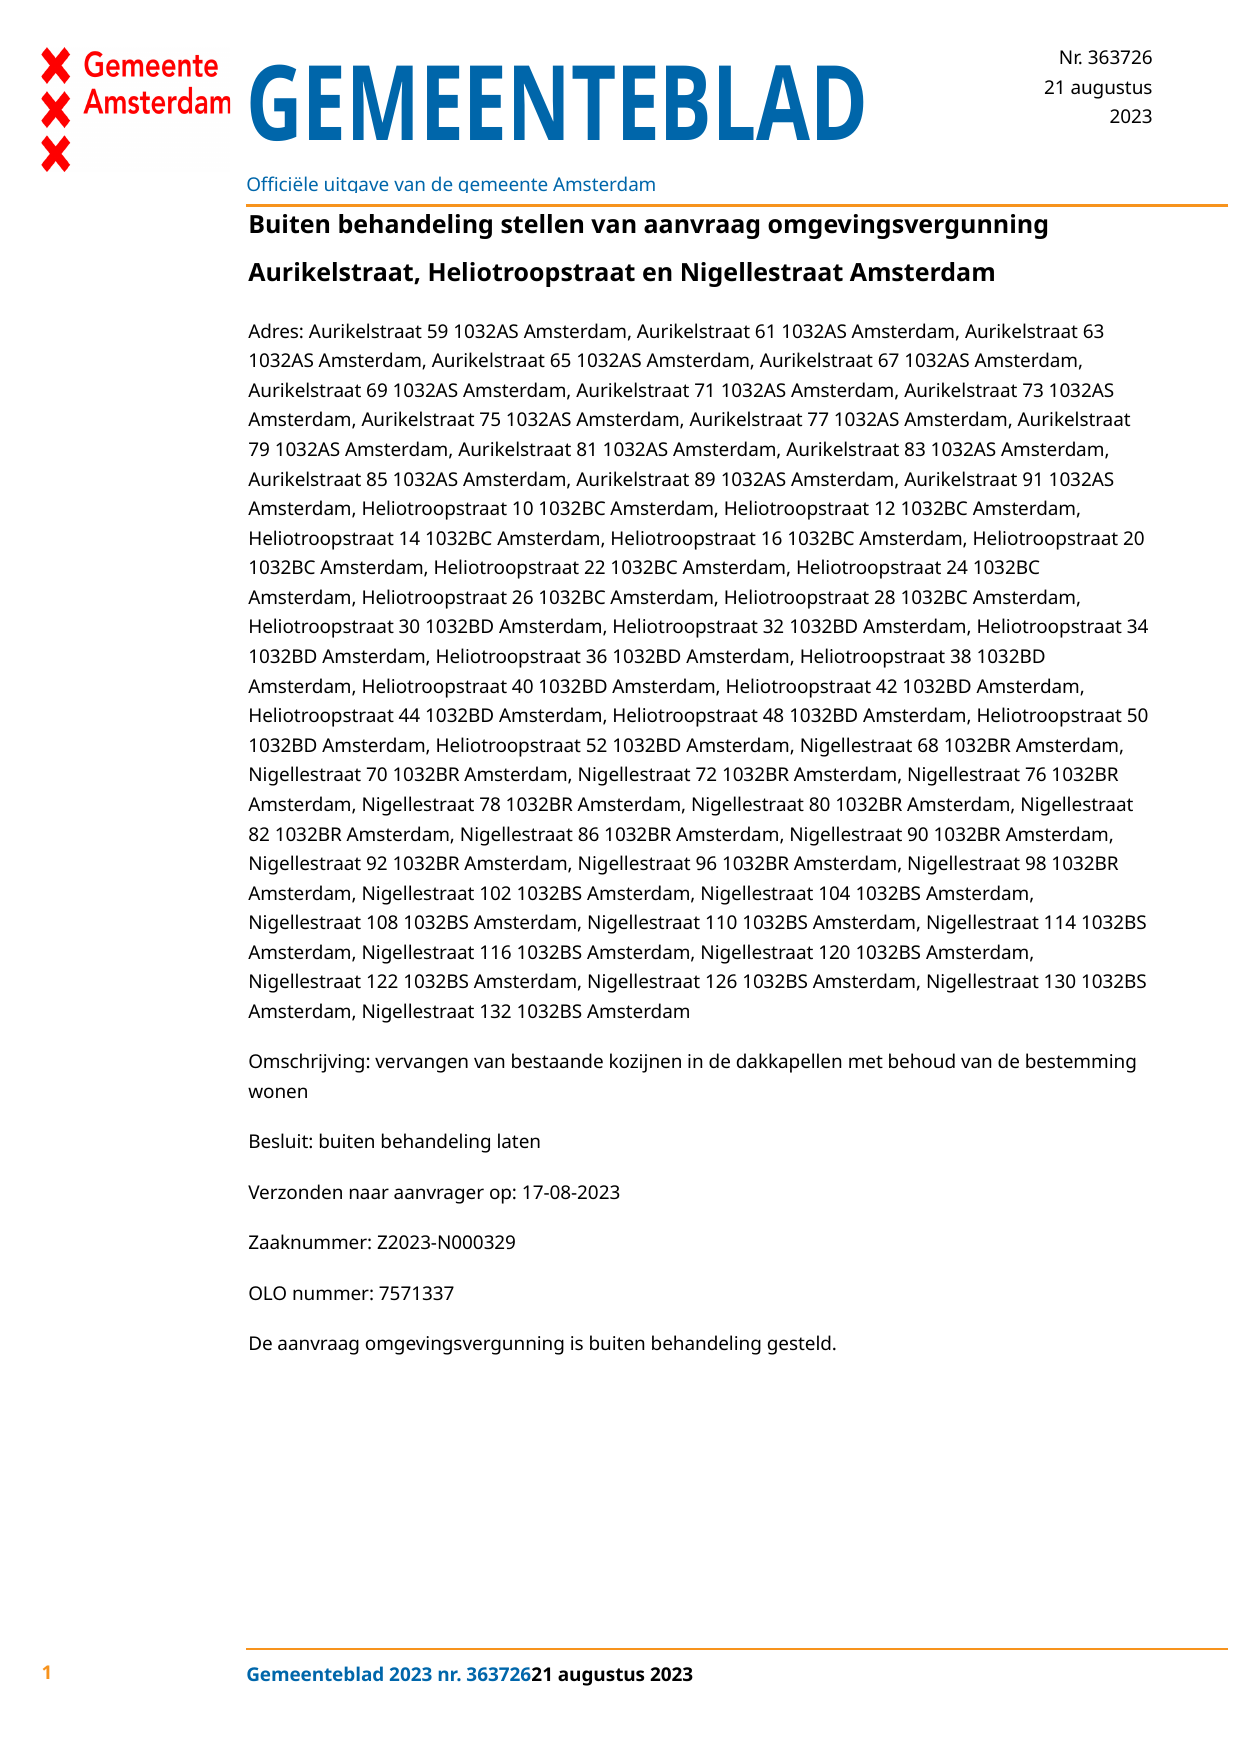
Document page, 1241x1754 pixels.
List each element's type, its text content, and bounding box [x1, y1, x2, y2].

text Omschrijving: vervangen van bestaande kozijnen in de dakkapellen met behoud van de bestemming wonen [248, 1049, 1152, 1104]
text OLO nummer: 7571337 [248, 1280, 1152, 1306]
text Adres: Aurikelstraat 59 1032AS Amsterdam, Aurikelstraat 61 1032AS Amsterdam, Aurikelstraat 63 1032AS Amsterdam, Aurikelstraat 65 1032AS Amsterdam, Aurikelstraat 67 1032AS Amsterdam, Aurikelstraat 69 1032AS Amsterdam, Aurikelstraat 71 1032AS Amsterdam, Aurikelstraat 73 1032AS Amsterdam, Aurikelstraat 75 1032AS Amsterdam, Aurikelstraat 77 1032AS Amsterdam, Aurikelstraat 79 1032AS Amsterdam, Aurikelstraat 81 1032AS Amsterdam, Aurikelstraat 83 1032AS Amsterdam, Aurikelstraat 85 1032AS Amsterdam, Aurikelstraat 89 1032AS Amsterdam, Aurikelstraat 91 1032AS Amsterdam, Heliotroopstraat 10 1032BC Amsterdam, Heliotroopstraat 12 1032BC Amsterdam, Heliotroopstraat 14 1032BC Amsterdam, Heliotroopstraat 16 1032BC Amsterdam, Heliotroopstraat 20 1032BC Amsterdam, Heliotroopstraat 22 1032BC Amsterdam, Heliotroopstraat 24 1032BC Amsterdam, Heliotroopstraat 26 1032BC Amsterdam, Heliotroopstraat 28 1032BC Amsterdam, Heliotroopstraat 30 1032BD Amsterdam, Heliotroopstraat 32 1032BD Amsterdam, Heliotroopstraat 34 1032BD Amsterdam, Heliotroopstraat 36 1032BD Amsterdam, Heliotroopstraat 38 1032BD Amsterdam, Heliotroopstraat 40 1032BD Amsterdam, Heliotroopstraat 42 1032BD Amsterdam, Heliotroopstraat 44 1032BD Amsterdam, Heliotroopstraat 48 1032BD Amsterdam, Heliotroopstraat 50 1032BD Amsterdam, Heliotroopstraat 52 1032BD Amsterdam, Nigellestraat 68 1032BR Amsterdam, Nigellestraat 70 1032BR Amsterdam, Nigellestraat 72 1032BR Amsterdam, Nigellestraat 76 1032BR Amsterdam, Nigellestraat 78 1032BR Amsterdam, Nigellestraat 80 1032BR Amsterdam, Nigellestraat 82 1032BR Amsterdam, Nigellestraat 86 1032BR Amsterdam, Nigellestraat 90 1032BR Amsterdam, Nigellestraat 92 1032BR Amsterdam, Nigellestraat 96 1032BR Amsterdam, Nigellestraat 98 1032BR Amsterdam, Nigellestraat 102 1032BS Amsterdam, Nigellestraat 104 1032BS Amsterdam, Nigellestraat 108 1032BS Amsterdam, Nigellestraat 110 1032BS Amsterdam, Nigellestraat 114 1032BS Amsterdam, Nigellestraat 116 1032BS Amsterdam, Nigellestraat 120 1032BS Amsterdam, Nigellestraat 122 1032BS Amsterdam, Nigellestraat 126 1032BS Amsterdam, Nigellestraat 130 1032BS Amsterdam, Nigellestraat 132 1032BS Amsterdam [248, 318, 1152, 1024]
picture [41, 47, 231, 172]
text Besluit: buiten behandeling laten [248, 1129, 1152, 1154]
text Buiten behandeling stellen van aanvraag omgevingsvergunning Aurikelstraat, Heliotroopstraat en Nigellestraat Amsterdam [248, 207, 1152, 288]
text De aanvraag omgevingsvergunning is buiten behandeling gesteld. [248, 1330, 1152, 1356]
text Verzonden naar aanvrager op: 17-08-2023 [248, 1179, 1152, 1205]
text Zaaknummer: Z2023-N000329 [248, 1229, 1152, 1255]
